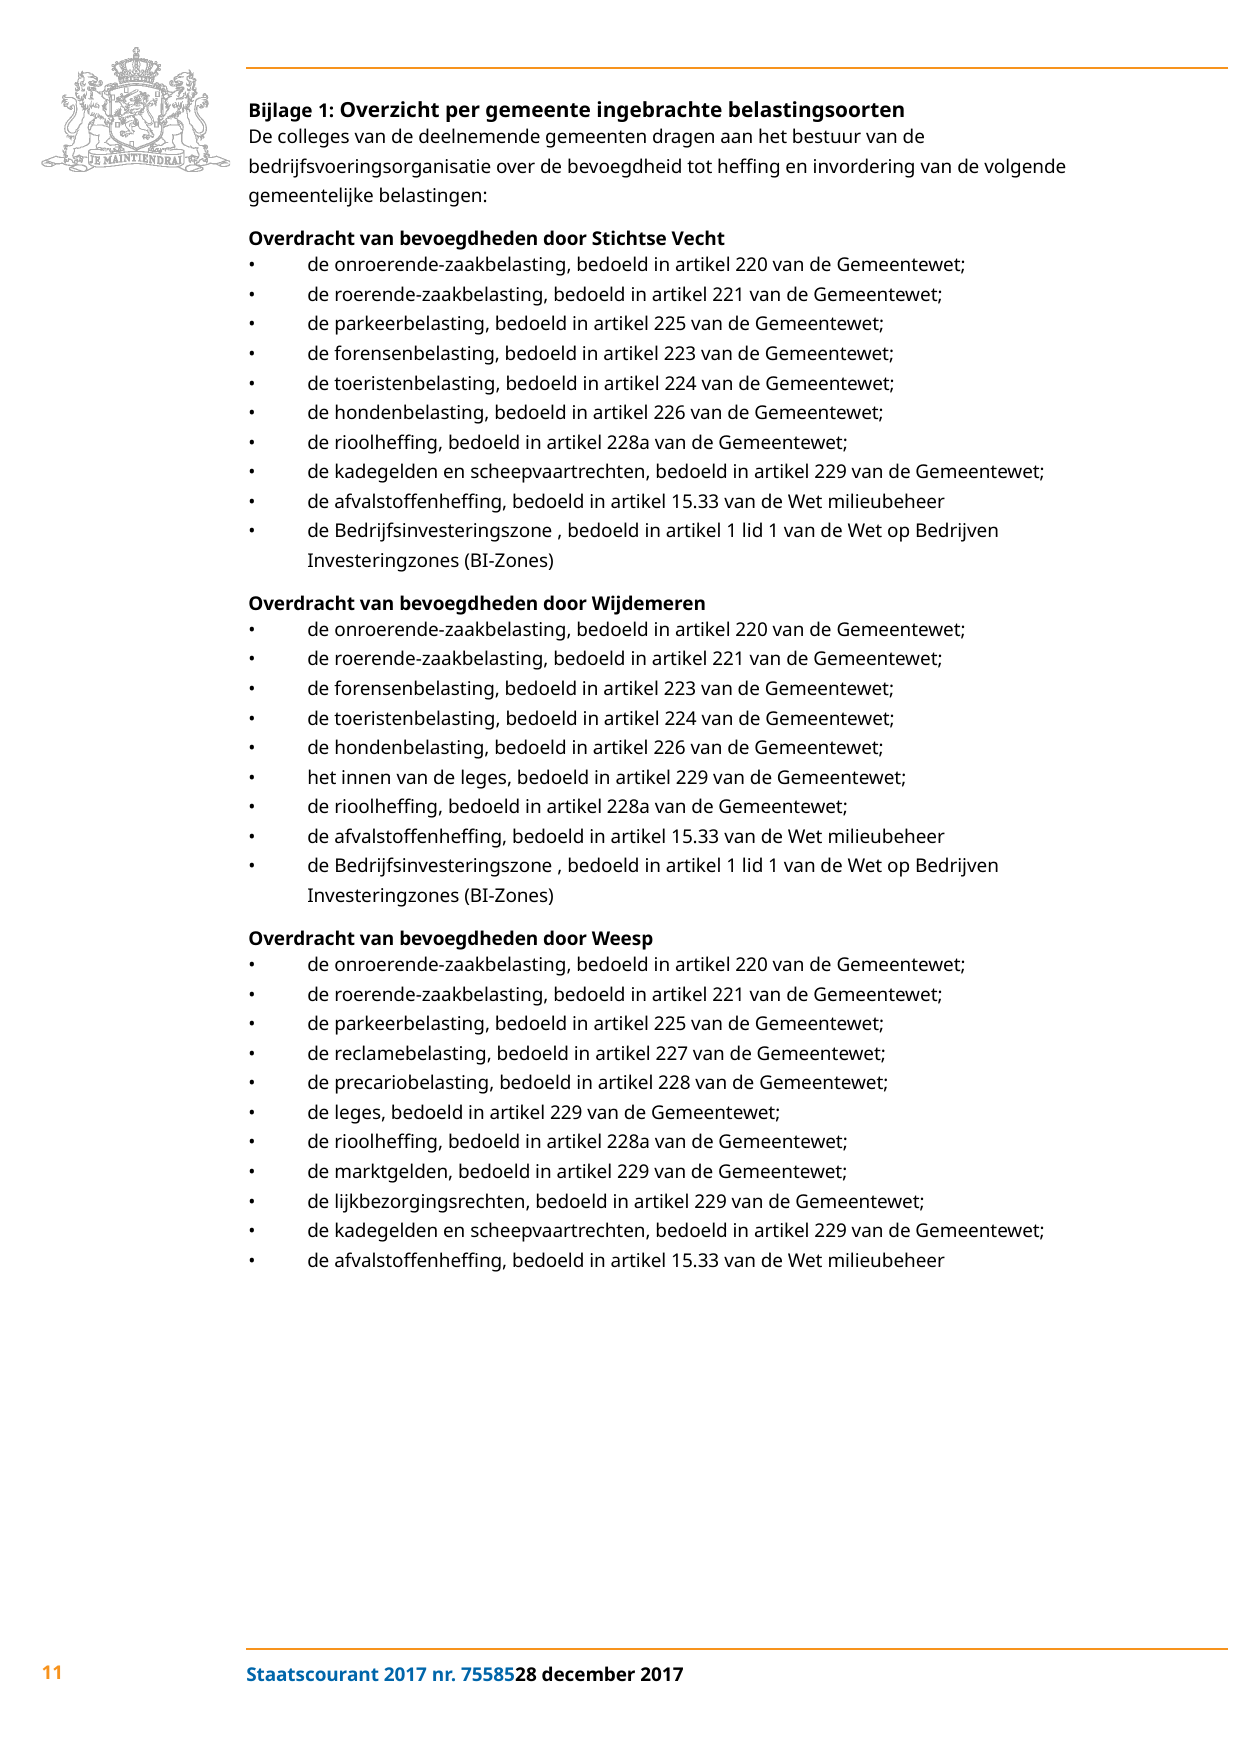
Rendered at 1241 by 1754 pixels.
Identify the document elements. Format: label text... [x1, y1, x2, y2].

list de afvalstoffenheffing, bedoeld in artikel 15.33 van de Wet milieubeheer [248, 823, 1152, 849]
text Overdracht van bevoegdheden door Wijdemeren [248, 590, 1152, 616]
list de reclamebelasting, bedoeld in artikel 227 van de Gemeentewet; [248, 1040, 1152, 1066]
list de leges, bedoeld in artikel 229 van de Gemeentewet; [248, 1099, 1152, 1125]
list de kadegelden en scheepvaartrechten, bedoeld in artikel 229 van de Gemeentewet; [248, 458, 1152, 484]
list de roerende-zaakbelasting, bedoeld in artikel 221 van de Gemeentewet; [248, 646, 1152, 671]
list de Bedrijfsinvesteringszone , bedoeld in artikel 1 lid 1 van de Wet op Bedrijven Investeringzones (BI-Zones) [248, 518, 1152, 573]
list de afvalstoffenheffing, bedoeld in artikel 15.33 van de Wet milieubeheer [248, 1247, 1152, 1273]
list de parkeerbelasting, bedoeld in artikel 225 van de Gemeentewet; [248, 311, 1152, 336]
list de onroerende-zaakbelasting, bedoeld in artikel 220 van de Gemeentewet; [248, 951, 1152, 977]
list de hondenbelasting, bedoeld in artikel 226 van de Gemeentewet; [248, 399, 1152, 425]
list het innen van de leges, bedoeld in artikel 229 van de Gemeentewet; [248, 764, 1152, 790]
list de afvalstoffenheffing, bedoeld in artikel 15.33 van de Wet milieubeheer [248, 488, 1152, 514]
list de roerende-zaakbelasting, bedoeld in artikel 221 van de Gemeentewet; [248, 981, 1152, 1006]
text Bijlage 1: Overzicht per gemeente ingebrachte belastingsoorten [248, 95, 1152, 123]
text Overdracht van bevoegdheden door Weesp [248, 925, 1152, 951]
list de rioolheffing, bedoeld in artikel 228a van de Gemeentewet; [248, 793, 1152, 819]
list de roerende-zaakbelasting, bedoeld in artikel 221 van de Gemeentewet; [248, 281, 1152, 307]
text Overdracht van bevoegdheden door Stichtse Vecht [248, 226, 1152, 251]
text De colleges van de deelnemende gemeenten dragen aan het bestuur van de bedrijfsvoeringsorganisatie over de bevoegdheid tot heffing en invordering van de volgende gemeentelijke belastingen: [248, 123, 1152, 208]
list de forensenbelasting, bedoeld in artikel 223 van de Gemeentewet; [248, 340, 1152, 366]
list de onroerende-zaakbelasting, bedoeld in artikel 220 van de Gemeentewet; [248, 251, 1152, 277]
list de toeristenbelasting, bedoeld in artikel 224 van de Gemeentewet; [248, 370, 1152, 395]
list de Bedrijfsinvesteringszone , bedoeld in artikel 1 lid 1 van de Wet op Bedrijven Investeringzones (BI-Zones) [248, 853, 1152, 908]
list de hondenbelasting, bedoeld in artikel 226 van de Gemeentewet; [248, 734, 1152, 760]
list de lijkbezorgingsrechten, bedoeld in artikel 229 van de Gemeentewet; [248, 1188, 1152, 1213]
list de parkeerbelasting, bedoeld in artikel 225 van de Gemeentewet; [248, 1010, 1152, 1036]
list de onroerende-zaakbelasting, bedoeld in artikel 220 van de Gemeentewet; [248, 616, 1152, 642]
list de forensenbelasting, bedoeld in artikel 223 van de Gemeentewet; [248, 675, 1152, 701]
list de kadegelden en scheepvaartrechten, bedoeld in artikel 229 van de Gemeentewet; [248, 1217, 1152, 1243]
list de precariobelasting, bedoeld in artikel 228 van de Gemeentewet; [248, 1069, 1152, 1095]
list de toeristenbelasting, bedoeld in artikel 224 van de Gemeentewet; [248, 705, 1152, 731]
list de rioolheffing, bedoeld in artikel 228a van de Gemeentewet; [248, 1129, 1152, 1154]
list de marktgelden, bedoeld in artikel 229 van de Gemeentewet; [248, 1158, 1152, 1184]
list de rioolheffing, bedoeld in artikel 228a van de Gemeentewet; [248, 429, 1152, 454]
picture [41, 47, 231, 172]
